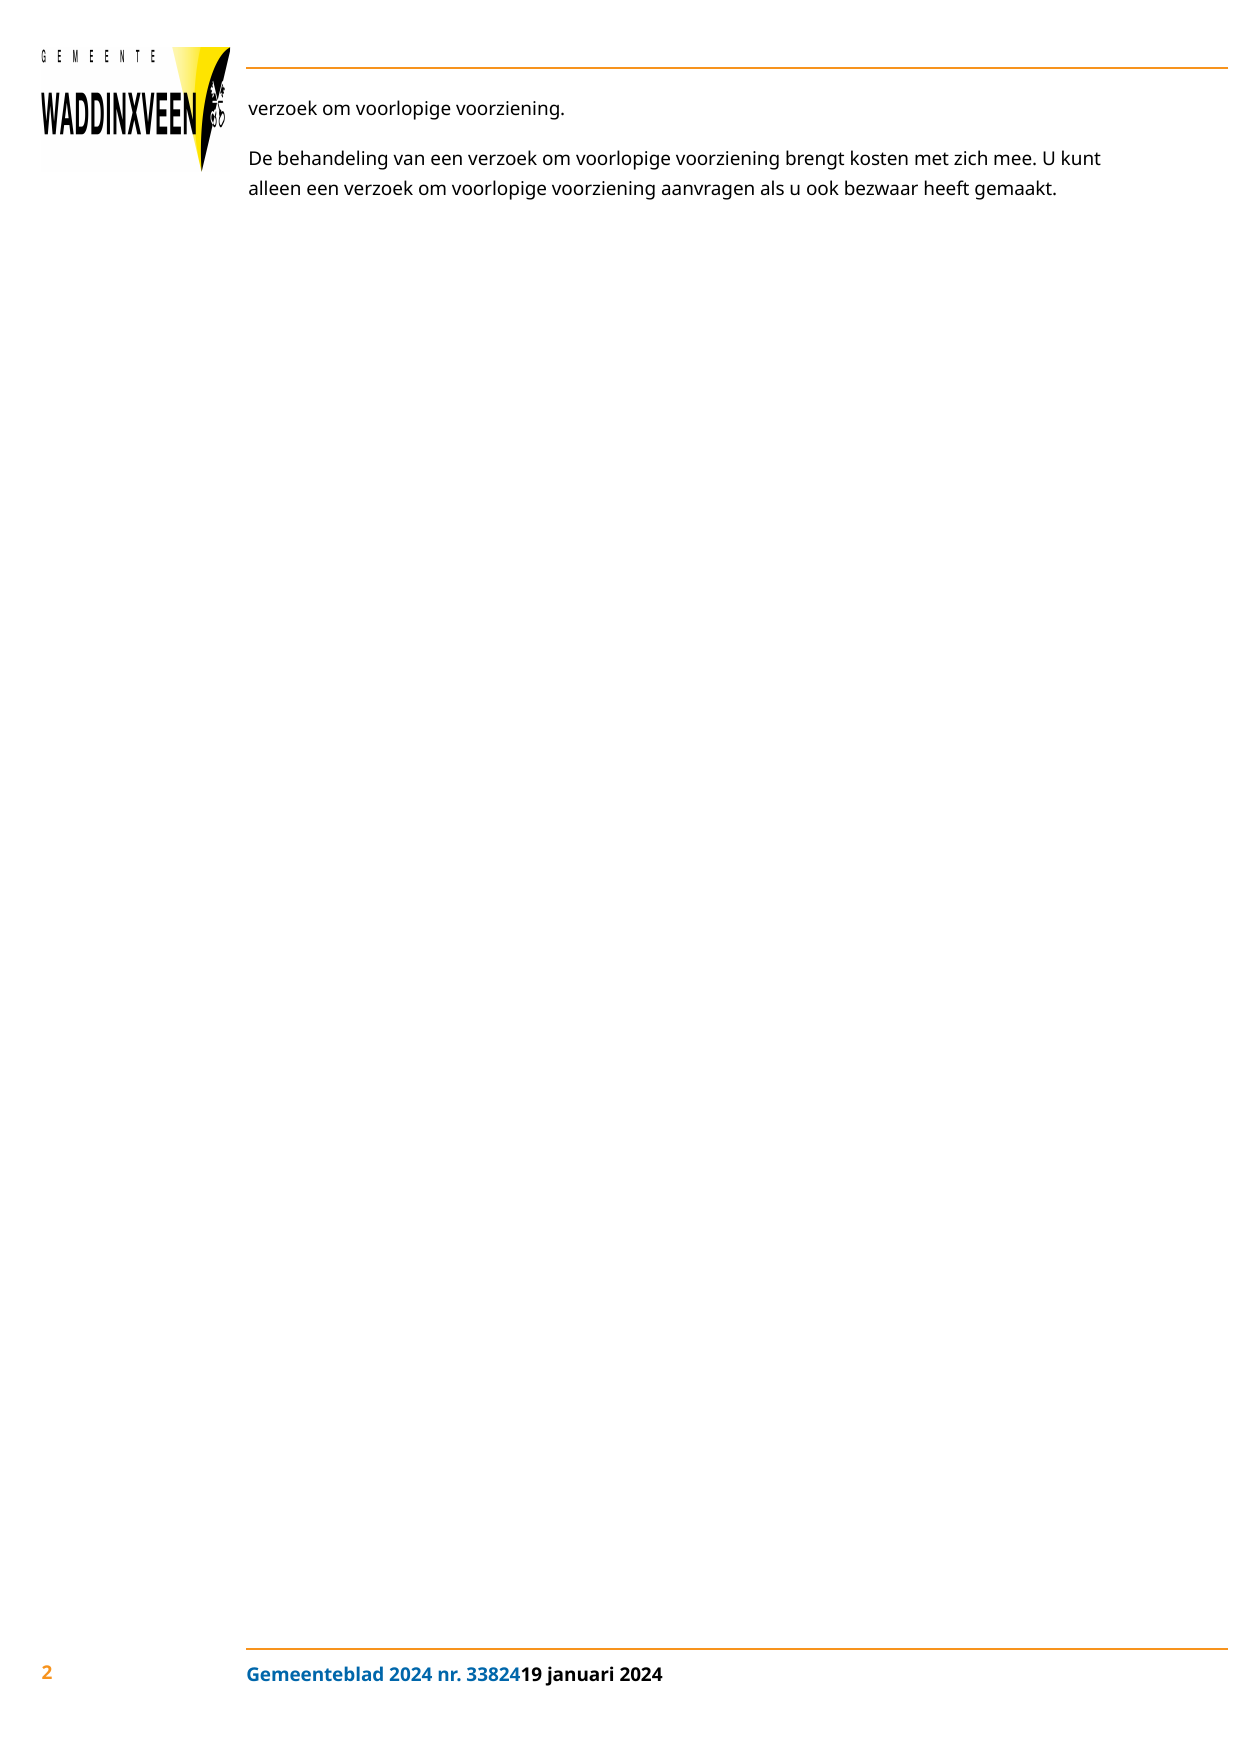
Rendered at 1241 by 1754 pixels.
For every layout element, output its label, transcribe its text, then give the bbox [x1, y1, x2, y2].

text verzoek om voorlopige voorziening. [248, 95, 1152, 121]
text De behandeling van een verzoek om voorlopige voorziening brengt kosten met zich mee. U kunt alleen een verzoek om voorlopige voorziening aanvragen als u ook bezwaar heeft gemaakt. [248, 145, 1152, 201]
picture [41, 47, 231, 172]
